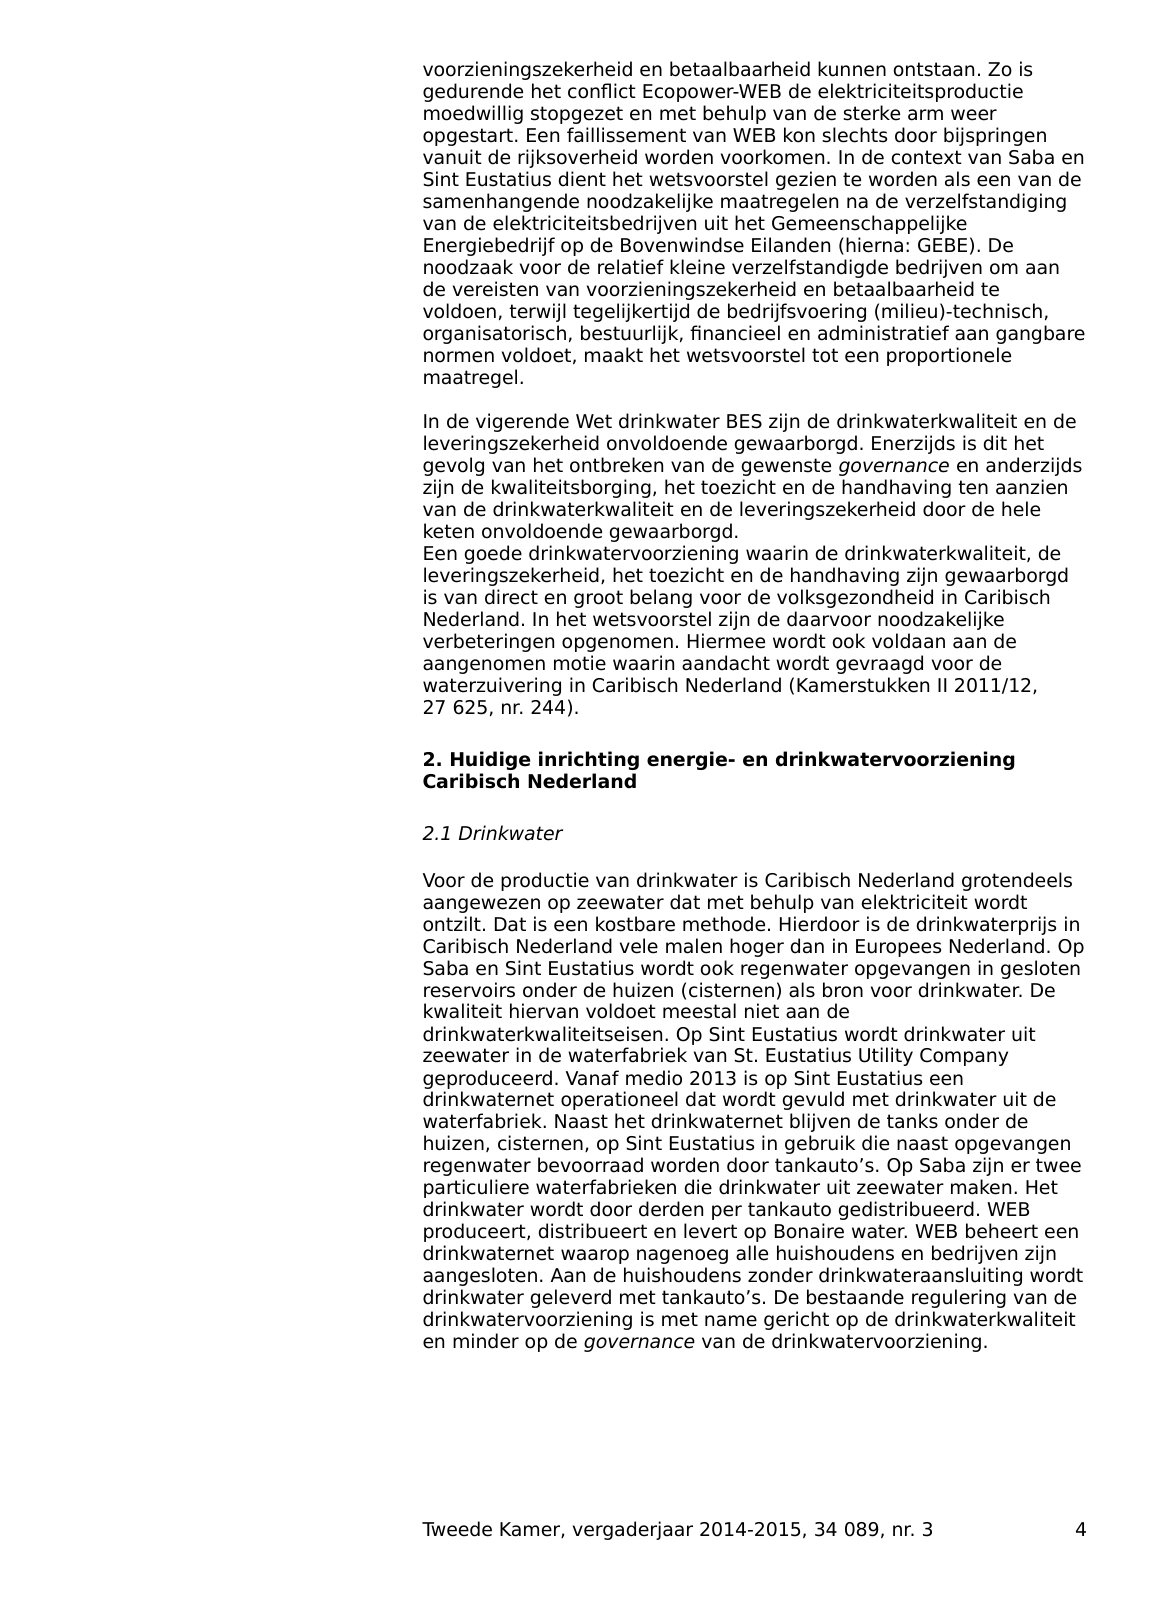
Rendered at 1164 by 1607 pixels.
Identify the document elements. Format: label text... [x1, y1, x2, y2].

subtitle 2.1 Drinkwater [422, 823, 1087, 844]
subtitle 2. Huidige inrichting energie- en drinkwatervoorziening Caribisch Nederland [422, 749, 1087, 793]
text Voor de productie van drinkwater is Caribisch Nederland grotendeels aangewezen op zeewater dat met behulp van elektriciteit wordt ontzilt. Dat is een kostbare methode. Hierdoor is de drinkwaterprijs in Caribisch Nederland vele malen hoger dan in Europees Nederland. Op Saba en Sint Eustatius wordt ook regenwater opgevangen in gesloten reservoirs onder de huizen (cisternen) als bron voor drinkwater. De kwaliteit hiervan voldoet meestal niet aan de drinkwaterkwaliteitseisen. Op Sint Eustatius wordt drinkwater uit zeewater in de waterfabriek van St. Eustatius Utility Company geproduceerd. Vanaf medio 2013 is op Sint Eustatius een drinkwaternet operationeel dat wordt gevuld met drinkwater uit de waterfabriek. Naast het drinkwaternet blijven de tanks onder de huizen, cisternen, op Sint Eustatius in gebruik die naast opgevangen regenwater bevoorraad worden door tankauto’s. Op Saba zijn er twee particuliere waterfabrieken die drinkwater uit zeewater maken. Het drinkwater wordt door derden per tankauto gedistribueerd. WEB produceert, distribueert en levert op Bonaire water. WEB beheert een drinkwaternet waarop nagenoeg alle huishoudens en bedrijven zijn aangesloten. Aan de huishoudens zonder drinkwateraansluiting wordt drinkwater geleverd met tankauto’s. De bestaande regulering van de drinkwatervoorziening is met name gericht op de drinkwaterkwaliteit en minder op de governance van de drinkwatervoorziening. [422, 869, 1087, 1353]
text In de vigerende Wet drinkwater BES zijn de drinkwaterkwaliteit en de leveringszekerheid onvoldoende gewaarborgd. Enerzijds is dit het gevolg van het ontbreken van de gewenste governance en anderzijds zijn de kwaliteitsborging, het toezicht en de handhaving ten aanzien van de drinkwaterkwaliteit en de leveringszekerheid door de hele keten onvoldoende gewaarborgd. [422, 411, 1087, 543]
text Een goede drinkwatervoorziening waarin de drinkwaterkwaliteit, de leveringszekerheid, het toezicht en de handhaving zijn gewaarborgd is van direct en groot belang voor de volksgezondheid in Caribisch Nederland. In het wetsvoorstel zijn de daarvoor noodzakelijke verbeteringen opgenomen. Hiermee wordt ook voldaan aan de aangenomen motie waarin aandacht wordt gevraagd voor de waterzuivering in Caribisch Nederland (Kamerstukken II 2011/12, 27 625, nr. 244). [422, 543, 1087, 719]
text voorzieningszekerheid en betaalbaarheid kunnen ontstaan. Zo is gedurende het conflict Ecopower-WEB de elektriciteitsproductie moedwillig stopgezet en met behulp van de sterke arm weer opgestart. Een faillissement van WEB kon slechts door bijspringen vanuit de rijksoverheid worden voorkomen. In de context van Saba en Sint Eustatius dient het wetsvoorstel gezien te worden als een van de samenhangende noodzakelijke maatregelen na de verzelfstandiging van de elektriciteitsbedrijven uit het Gemeenschappelijke Energiebedrijf op de Bovenwindse Eilanden (hierna: GEBE). De noodzaak voor de relatief kleine verzelfstandigde bedrijven om aan de vereisten van voorzieningszekerheid en betaalbaarheid te voldoen, terwijl tegelijkertijd de bedrijfsvoering (milieu)-technisch, organisatorisch, bestuurlijk, financieel en administratief aan gangbare normen voldoet, maakt het wetsvoorstel tot een proportionele maatregel. [422, 59, 1087, 389]
